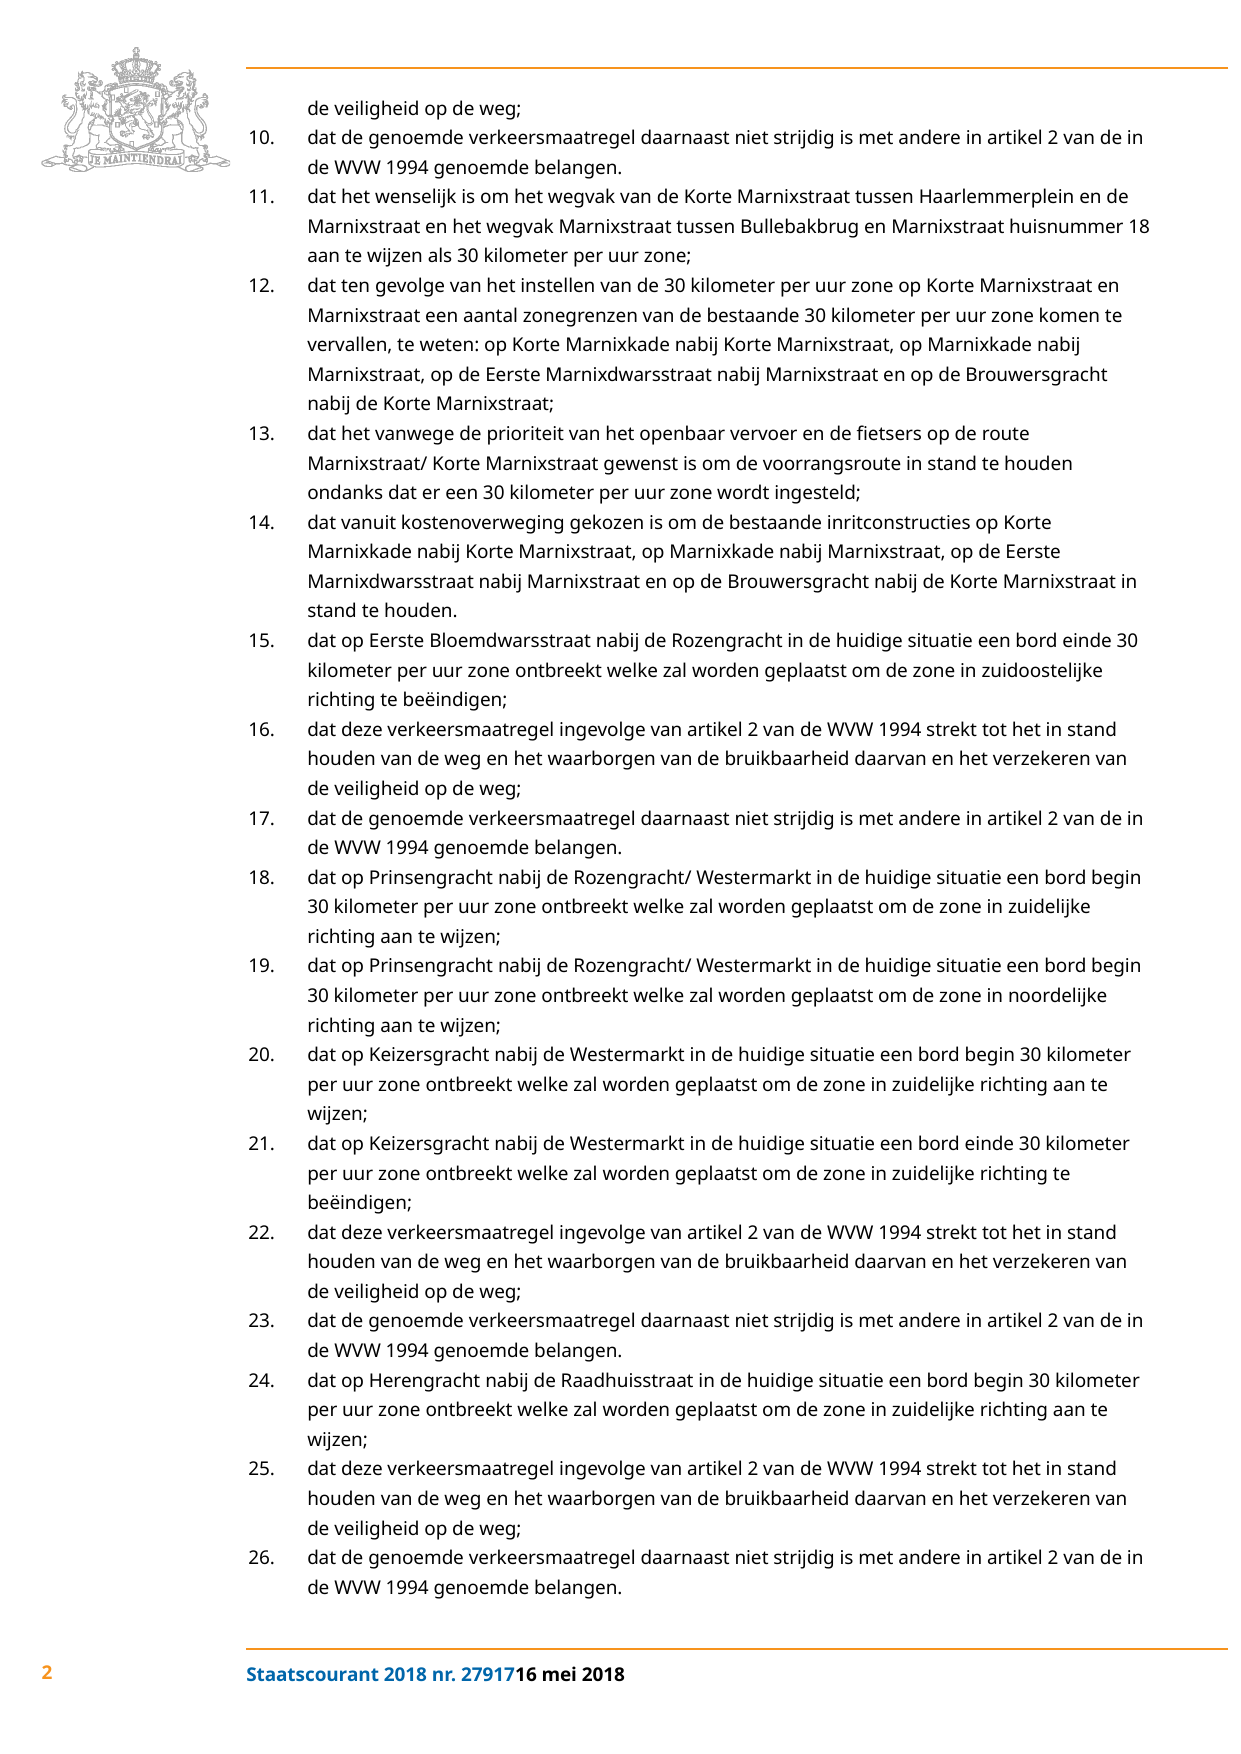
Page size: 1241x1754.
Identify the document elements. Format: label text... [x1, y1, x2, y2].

list dat op Keizersgracht nabij de Westermarkt in de huidige situatie een bord begin 30 kilometer per uur zone ontbreekt welke zal worden geplaatst om de zone in zuidelijke richting aan te wijzen; [248, 1041, 1152, 1126]
list dat de genoemde verkeersmaatregel daarnaast niet strijdig is met andere in artikel 2 van de in de WVW 1994 genoemde belangen. [248, 124, 1152, 180]
list dat het wenselijk is om het wegvak van de Korte Marnixstraat tussen Haarlemmerplein en de Marnixstraat en het wegvak Marnixstraat tussen Bullebakbrug en Marnixstraat huisnummer 18 aan te wijzen als 30 kilometer per uur zone; [248, 183, 1152, 268]
list dat ten gevolge van het instellen van de 30 kilometer per uur zone op Korte Marnixstraat en Marnixstraat een aantal zonegrenzen van de bestaande 30 kilometer per uur zone komen te vervallen, te weten: op Korte Marnixkade nabij Korte Marnixstraat, op Marnixkade nabij Marnixstraat, op de Eerste Marnixdwarsstraat nabij Marnixstraat en op de Brouwersgracht nabij de Korte Marnixstraat; [248, 272, 1152, 416]
list dat op Prinsengracht nabij de Rozengracht/ Westermarkt in de huidige situatie een bord begin 30 kilometer per uur zone ontbreekt welke zal worden geplaatst om de zone in noordelijke richting aan te wijzen; [248, 953, 1152, 1038]
list dat deze verkeersmaatregel ingevolge van artikel 2 van de WVW 1994 strekt tot het in stand houden van de weg en het waarborgen van de bruikbaarheid daarvan en het verzekeren van de veiligheid op de weg; [248, 716, 1152, 801]
list dat de genoemde verkeersmaatregel daarnaast niet strijdig is met andere in artikel 2 van de in de WVW 1994 genoemde belangen. [248, 805, 1152, 860]
list dat op Herengracht nabij de Raadhuisstraat in de huidige situatie een bord begin 30 kilometer per uur zone ontbreekt welke zal worden geplaatst om de zone in zuidelijke richting aan te wijzen; [248, 1367, 1152, 1452]
list dat deze verkeersmaatregel ingevolge van artikel 2 van de WVW 1994 strekt tot het in stand houden van de weg en het waarborgen van de bruikbaarheid daarvan en het verzekeren van de veiligheid op de weg; [248, 1219, 1152, 1304]
list de veiligheid op de weg; [248, 95, 1152, 121]
list dat deze verkeersmaatregel ingevolge van artikel 2 van de WVW 1994 strekt tot het in stand houden van de weg en het waarborgen van de bruikbaarheid daarvan en het verzekeren van de veiligheid op de weg; [248, 1456, 1152, 1541]
list dat het vanwege de prioriteit van het openbaar vervoer en de fietsers op de route Marnixstraat/ Korte Marnixstraat gewenst is om de voorrangsroute in stand te houden ondanks dat er een 30 kilometer per uur zone wordt ingesteld; [248, 420, 1152, 505]
picture [41, 47, 231, 172]
list dat de genoemde verkeersmaatregel daarnaast niet strijdig is met andere in artikel 2 van de in de WVW 1994 genoemde belangen. [248, 1308, 1152, 1363]
list dat de genoemde verkeersmaatregel daarnaast niet strijdig is met andere in artikel 2 van de in de WVW 1994 genoemde belangen. [248, 1544, 1152, 1600]
list dat op Prinsengracht nabij de Rozengracht/ Westermarkt in de huidige situatie een bord begin 30 kilometer per uur zone ontbreekt welke zal worden geplaatst om de zone in zuidelijke richting aan te wijzen; [248, 864, 1152, 949]
list dat vanuit kostenoverweging gekozen is om de bestaande inritconstructies op Korte Marnixkade nabij Korte Marnixstraat, op Marnixkade nabij Marnixstraat, op de Eerste Marnixdwarsstraat nabij Marnixstraat en op de Brouwersgracht nabij de Korte Marnixstraat in stand te houden. [248, 509, 1152, 623]
list dat op Eerste Bloemdwarsstraat nabij de Rozengracht in de huidige situatie een bord einde 30 kilometer per uur zone ontbreekt welke zal worden geplaatst om de zone in zuidoostelijke richting te beëindigen; [248, 627, 1152, 712]
list dat op Keizersgracht nabij de Westermarkt in de huidige situatie een bord einde 30 kilometer per uur zone ontbreekt welke zal worden geplaatst om de zone in zuidelijke richting te beëindigen; [248, 1130, 1152, 1215]
